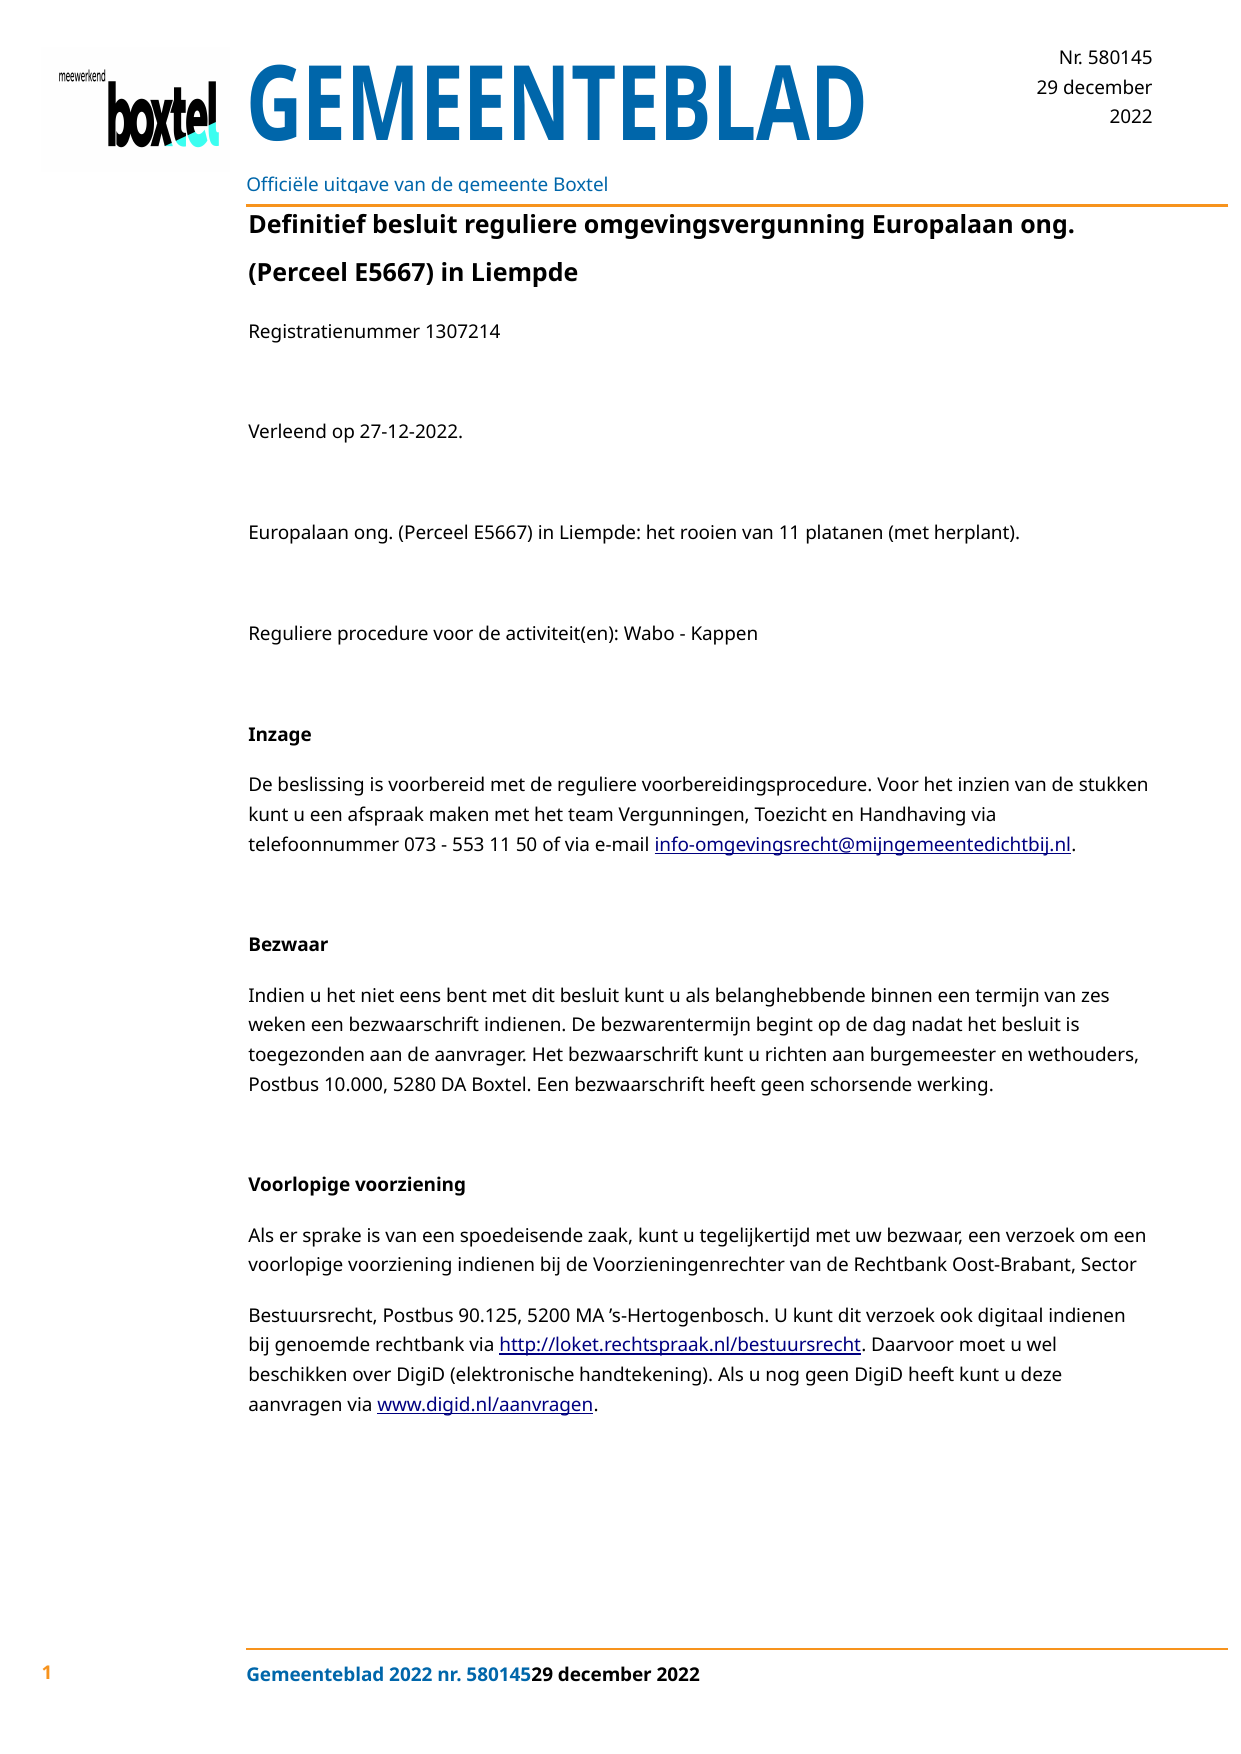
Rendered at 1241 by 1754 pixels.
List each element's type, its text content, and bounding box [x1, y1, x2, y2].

text Bezwaar [248, 932, 1152, 957]
text De beslissing is voorbereid met de reguliere voorbereidingsprocedure. Voor het inzien van de stukken kunt u een afspraak maken met het team Vergunningen, Toezicht en Handhaving via telefoonnummer 073 - 553 11 50 of via e-mail info-omgevingsrecht@mijngemeentedichtbij.nl. [248, 772, 1152, 857]
text Reguliere procedure voor de activiteit(en): Wabo - Kappen [248, 620, 1152, 646]
text Indien u het niet eens bent met dit besluit kunt u als belanghebbende binnen een termijn van zes weken een bezwaarschrift indienen. De bezwarentermijn begint op de dag nadat het besluit is toegezonden aan de aanvrager. Het bezwaarschrift kunt u richten aan burgemeester en wethouders, Postbus 10.000, 5280 DA Boxtel. Een bezwaarschrift heeft geen schorsende werking. [248, 982, 1152, 1097]
picture [41, 47, 231, 172]
text Als er sprake is van een spoedeisende zaak, kunt u tegelijkertijd met uw bezwaar, een verzoek om een voorlopige voorziening indienen bij de Voorzieningenrechter van de Rechtbank Oost-Brabant, Sector [248, 1222, 1152, 1277]
text Europalaan ong. (Perceel E5667) in Liempde: het rooien van 11 platanen (met herplant). [248, 519, 1152, 545]
text Bestuursrecht, Postbus 90.125, 5200 MA ’s-Hertogenbosch. U kunt dit verzoek ook digitaal indienen bij genoemde rechtbank via http://loket.rechtspraak.nl/bestuursrecht. Daarvoor moet u wel beschikken over DigiD (elektronische handtekening). Als u nog geen DigiD heeft kunt u deze aanvragen via www.digid.nl/aanvragen. [248, 1302, 1152, 1417]
text Definitief besluit reguliere omgevingsvergunning Europalaan ong. (Perceel E5667) in Liempde [248, 207, 1152, 288]
text Inzage [248, 721, 1152, 747]
text Voorlopige voorziening [248, 1172, 1152, 1197]
text Registratienummer 1307214 [248, 318, 1152, 344]
text Verleend op 27-12-2022. [248, 419, 1152, 444]
